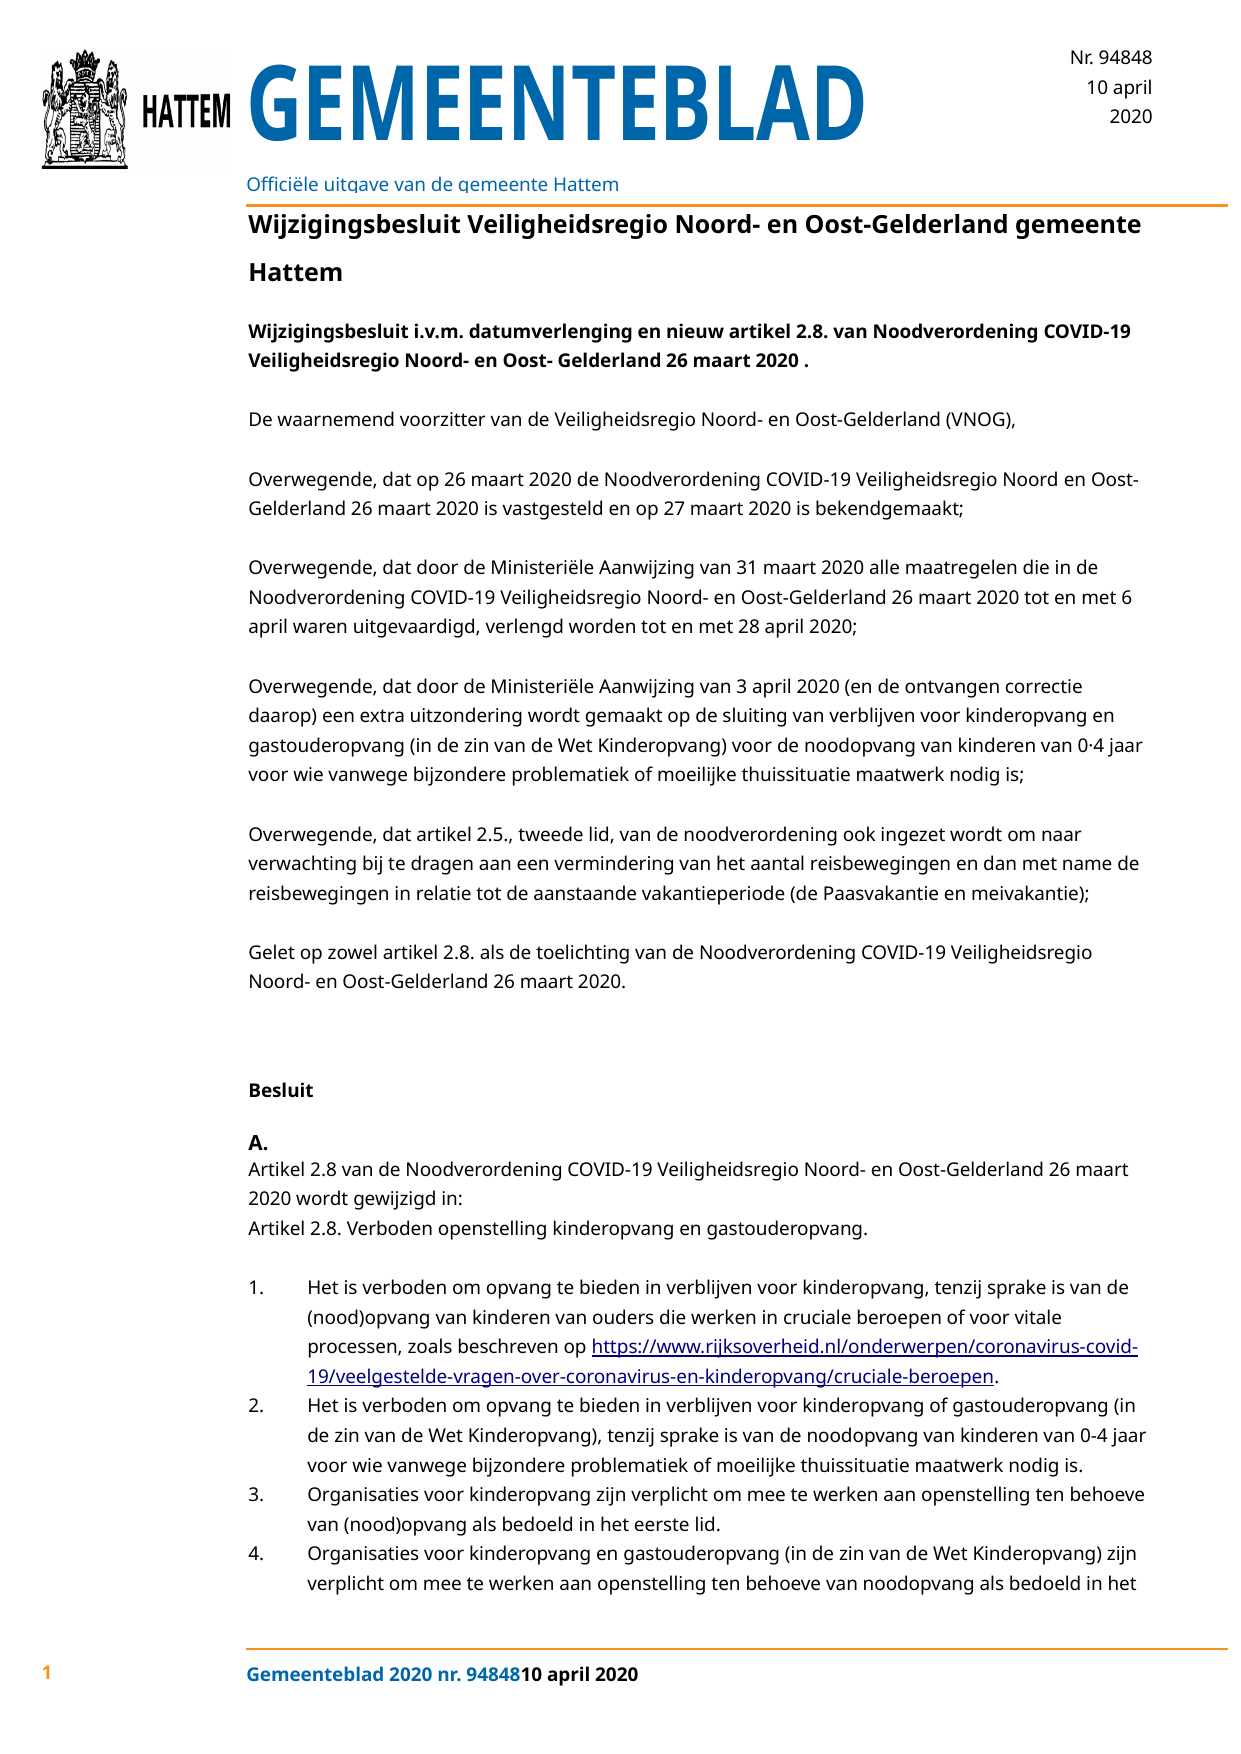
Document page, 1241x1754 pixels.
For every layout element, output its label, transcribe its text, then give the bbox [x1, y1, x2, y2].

text Artikel 2.8. Verboden openstelling kinderopvang en gastouderopvang. [248, 1215, 1152, 1241]
text Overwegende, dat op 26 maart 2020 de Noodverordening COVID-19 Veiligheidsregio Noord­ en Oost-Gelderland 26 maart 2020 is vastgesteld en op 27 maart 2020 is bekendgemaakt; [248, 466, 1152, 521]
text Wijzigingsbesluit Veiligheidsregio Noord- en Oost-Gelderland gemeente Hattem [248, 207, 1152, 288]
text Overwegende, dat artikel 2.5., tweede lid, van de noodverordening ook ingezet wordt om naar verwachting bij te dragen aan een vermindering van het aantal reisbewegingen en dan met name de reisbewegingen in relatie tot de aanstaande vakantieperiode (de Paasvakantie en meivakantie); [248, 821, 1152, 906]
text Gelet op zowel artikel 2.8. als de toelichting van de Noodverordening COVID-19 Veiligheidsregio Noord- en Oost-Gelderland 26 maart 2020. [248, 939, 1152, 994]
picture [41, 47, 231, 172]
list Organisaties voor kinderopvang zijn verplicht om mee te werken aan openstelling ten behoeve van (nood)opvang als bedoeld in het eerste lid. [248, 1481, 1152, 1537]
text Overwegende, dat door de Ministeriële Aanwijzing van 3 april 2020 (en de ontvangen correctie daarop) een extra uitzondering wordt gemaakt op de sluiting van verblijven voor kinderopvang en gastouderopvang (in de zin van de Wet Kinderopvang) voor de noodopvang van kinderen van 0·4 jaar voor wie vanwege bijzondere problematiek of moeilijke thuissituatie maatwerk nodig is; [248, 673, 1152, 787]
text Overwegende, dat door de Ministeriële Aanwijzing van 31 maart 2020 alle maatregelen die in de Noodverordening COVID-19 Veiligheidsregio Noord- en Oost-Gelderland 26 maart 2020 tot en met 6 april waren uitgevaardigd, verlengd worden tot en met 28 april 2020; [248, 554, 1152, 639]
text A. [248, 1128, 1152, 1156]
text Besluit [248, 1077, 1152, 1103]
text De waarnemend voorzitter van de Veiligheidsregio Noord- en Oost-Gelderland (VNOG), [248, 407, 1152, 432]
list Het is verboden om opvang te bieden in verblijven voor kinderopvang, tenzij sprake is van de (nood)opvang van kinderen van ouders die werken in cruciale beroepen of voor vitale processen, zoals beschreven op https://www.rijksoverheid.nl/onderwerpen/coronavirus-covid-19/veelgestelde-vragen-over-coronavirus-en-kinderopvang/cruciale-beroepen. [248, 1274, 1152, 1389]
list Organisaties voor kinderopvang en gastouderopvang (in de zin van de Wet Kinderopvang) zijn verplicht om mee te werken aan openstelling ten behoeve van noodopvang als bedoeld in het [248, 1541, 1152, 1596]
text Wijzigingsbesluit i.v.m. datumverlenging en nieuw artikel 2.8. van Noodverordening COVID-19 Veiligheidsregio Noord- en Oost- Gelderland 26 maart 2020 . [248, 318, 1152, 373]
list Het is verboden om opvang te bieden in verblijven voor kinderopvang of gastouderopvang (in de zin van de Wet Kinderopvang), tenzij sprake is van de noodopvang van kinderen van 0-4 jaar voor wie vanwege bijzondere problematiek of moeilijke thuissituatie maatwerk nodig is. [248, 1393, 1152, 1478]
text Artikel 2.8 van de Noodverordening COVID-19 Veiligheidsregio Noord- en Oost-Gelderland 26 maart 2020 wordt gewijzigd in: [248, 1156, 1152, 1211]
